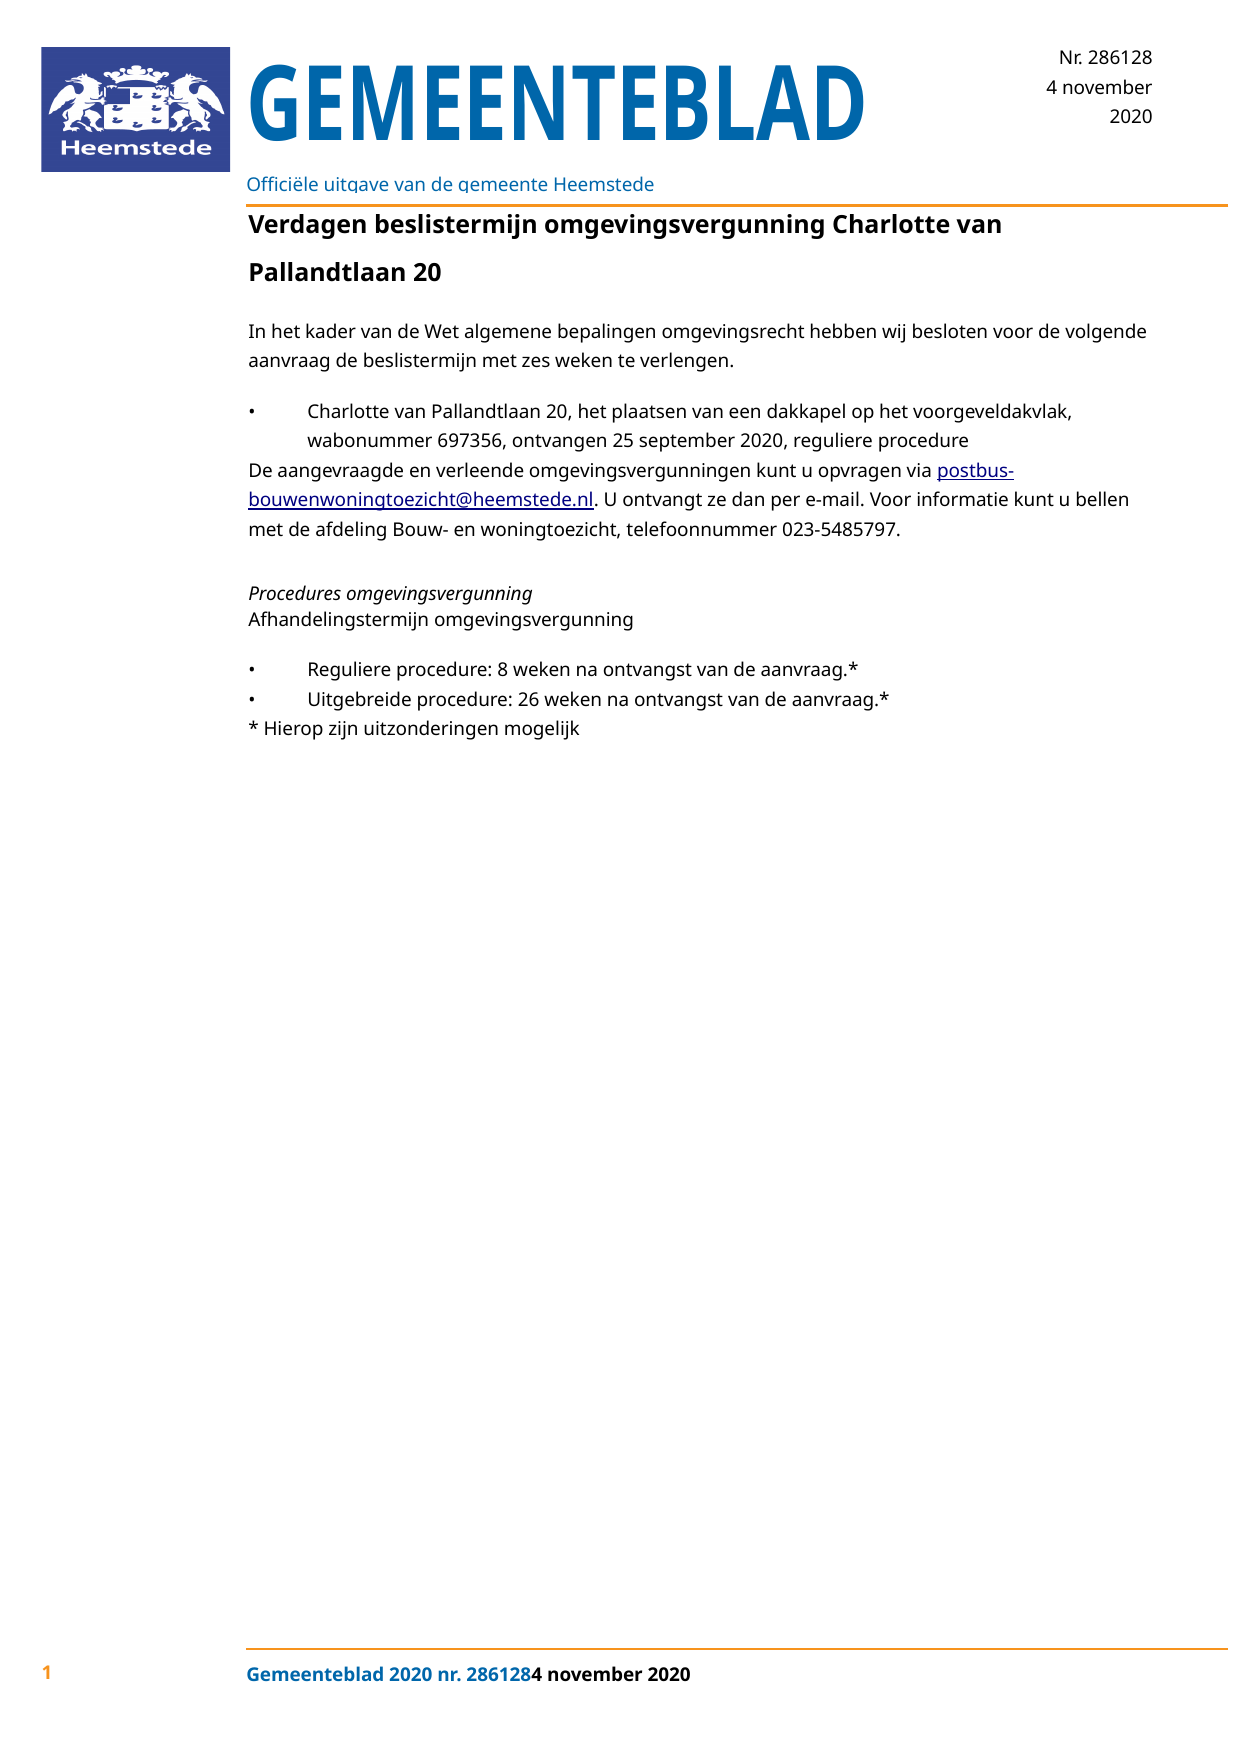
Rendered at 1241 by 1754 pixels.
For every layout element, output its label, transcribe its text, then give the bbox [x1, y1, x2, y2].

text De aangevraagde en verleende omgevingsvergunningen kunt u opvragen via postbus-bouwenwoningtoezicht@heemstede.nl. U ontvangt ze dan per e-mail. Voor informatie kunt u bellen met de afdeling Bouw- en woningtoezicht, telefoonnummer 023-5485797. [248, 457, 1152, 542]
text * Hierop zijn uitzonderingen mogelijk [248, 716, 1152, 741]
list Charlotte van Pallandtlaan 20, het plaatsen van een dakkapel op het voorgeveldakvlak, wabonummer 697356, ontvangen 25 september 2020, reguliere procedure [248, 398, 1152, 453]
text In het kader van de Wet algemene bepalingen omgevingsrecht hebben wij besloten voor de volgende aanvraag de beslistermijn met zes weken te verlengen. [248, 318, 1152, 373]
list Reguliere procedure: 8 weken na ontvangst van de aanvraag.* [248, 656, 1152, 682]
text Afhandelingstermijn omgevingsvergunning [248, 606, 1152, 632]
picture [41, 47, 231, 172]
text Verdagen beslistermijn omgevingsvergunning Charlotte van Pallandtlaan 20 [248, 207, 1152, 288]
text Procedures omgevingsvergunning [248, 580, 1152, 606]
list Uitgebreide procedure: 26 weken na ontvangst van de aanvraag.* [248, 686, 1152, 712]
